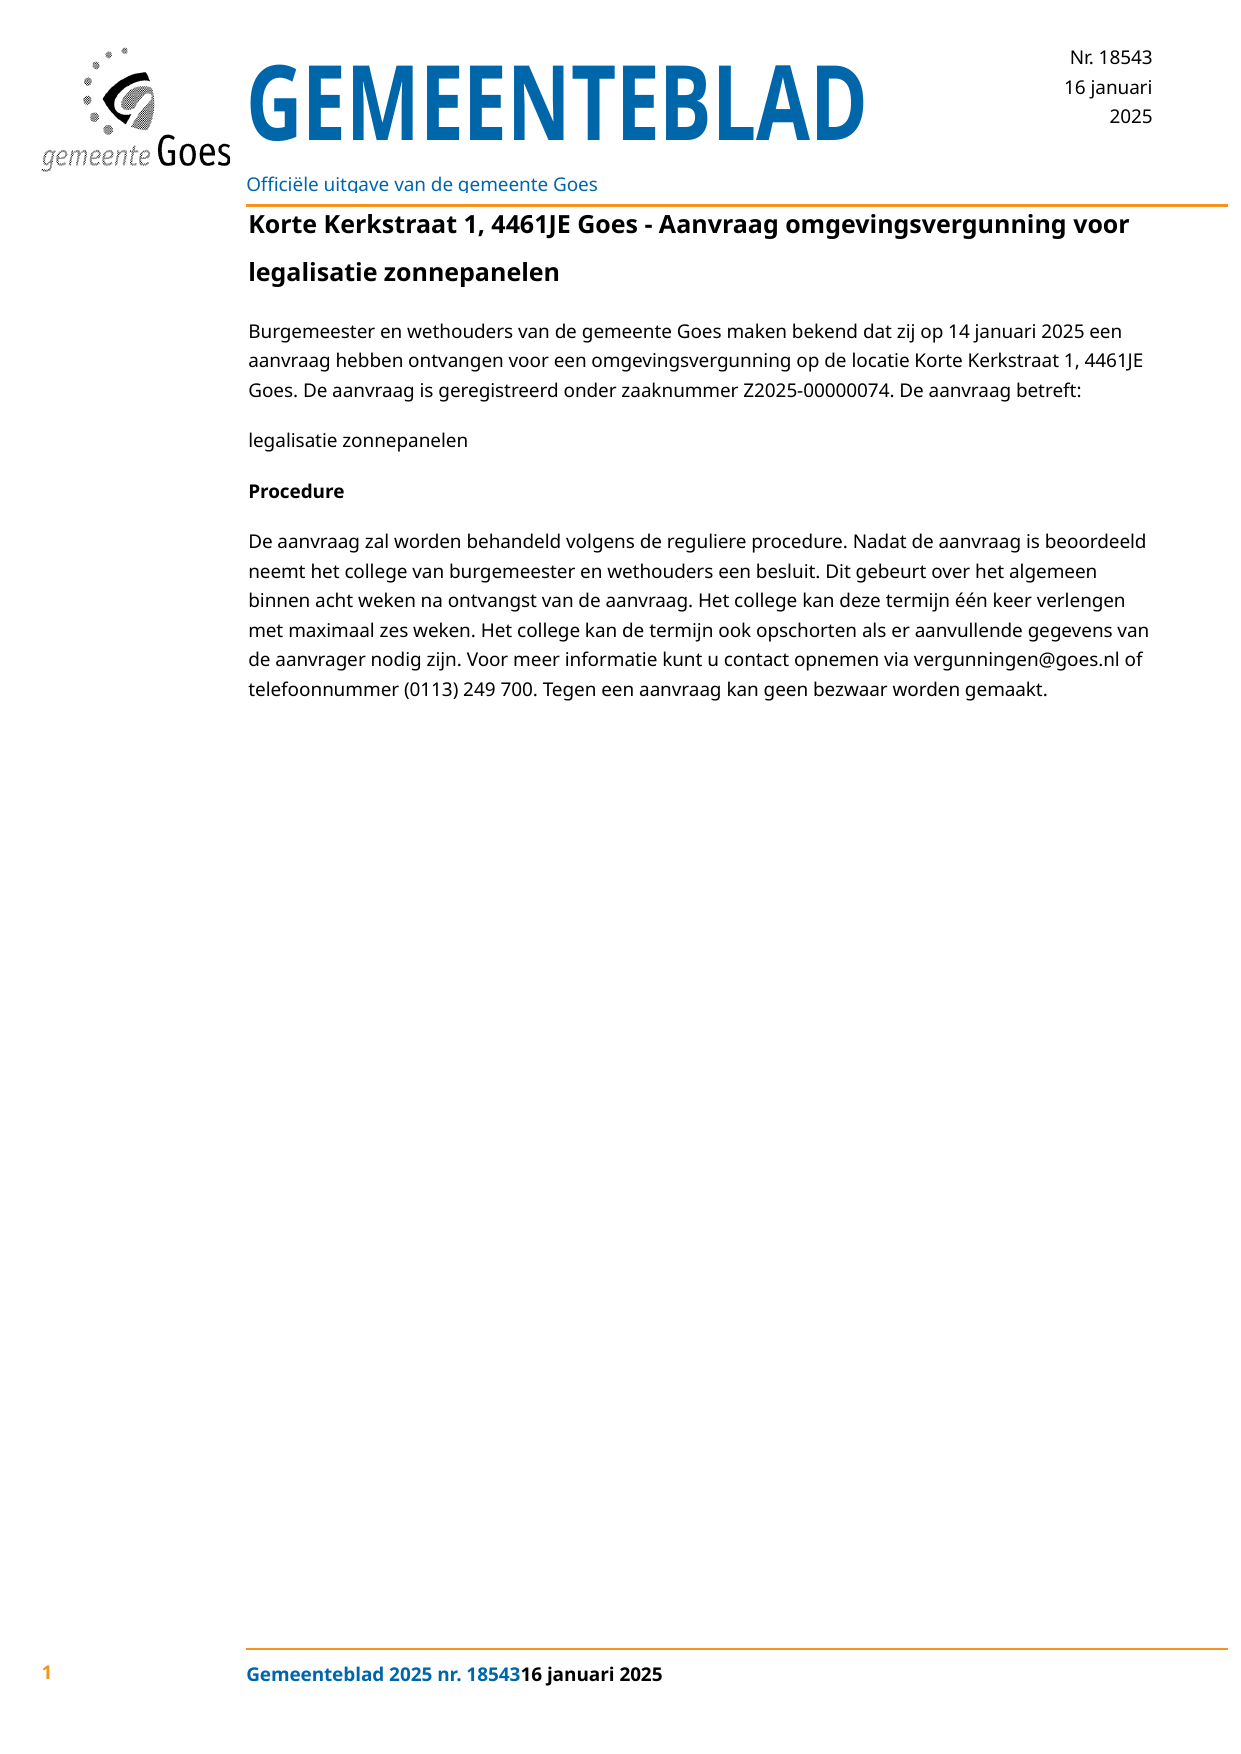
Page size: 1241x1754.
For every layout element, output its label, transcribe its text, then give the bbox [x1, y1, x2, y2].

text legalisatie zonnepanelen [248, 427, 1152, 453]
text Procedure [248, 478, 1152, 504]
picture [41, 47, 231, 172]
text De aanvraag zal worden behandeld volgens de reguliere procedure. Nadat de aanvraag is beoordeeld neemt het college van burgemeester en wethouders een besluit. Dit gebeurt over het algemeen binnen acht weken na ontvangst van de aanvraag. Het college kan deze termijn één keer verlengen met maximaal zes weken. Het college kan de termijn ook opschorten als er aanvullende gegevens van de aanvrager nodig zijn. Voor meer informatie kunt u contact opnemen via vergunningen@goes.nl of telefoonnummer (0113) 249 700. Tegen een aanvraag kan geen bezwaar worden gemaakt. [248, 528, 1152, 702]
text Korte Kerkstraat 1, 4461JE Goes - Aanvraag omgevingsvergunning voor legalisatie zonnepanelen [248, 207, 1152, 288]
text Burgemeester en wethouders van de gemeente Goes maken bekend dat zij op 14 januari 2025 een aanvraag hebben ontvangen voor een omgevingsvergunning op de locatie Korte Kerkstraat 1, 4461JE Goes. De aanvraag is geregistreerd onder zaaknummer Z2025-00000074. De aanvraag betreft: [248, 318, 1152, 403]
